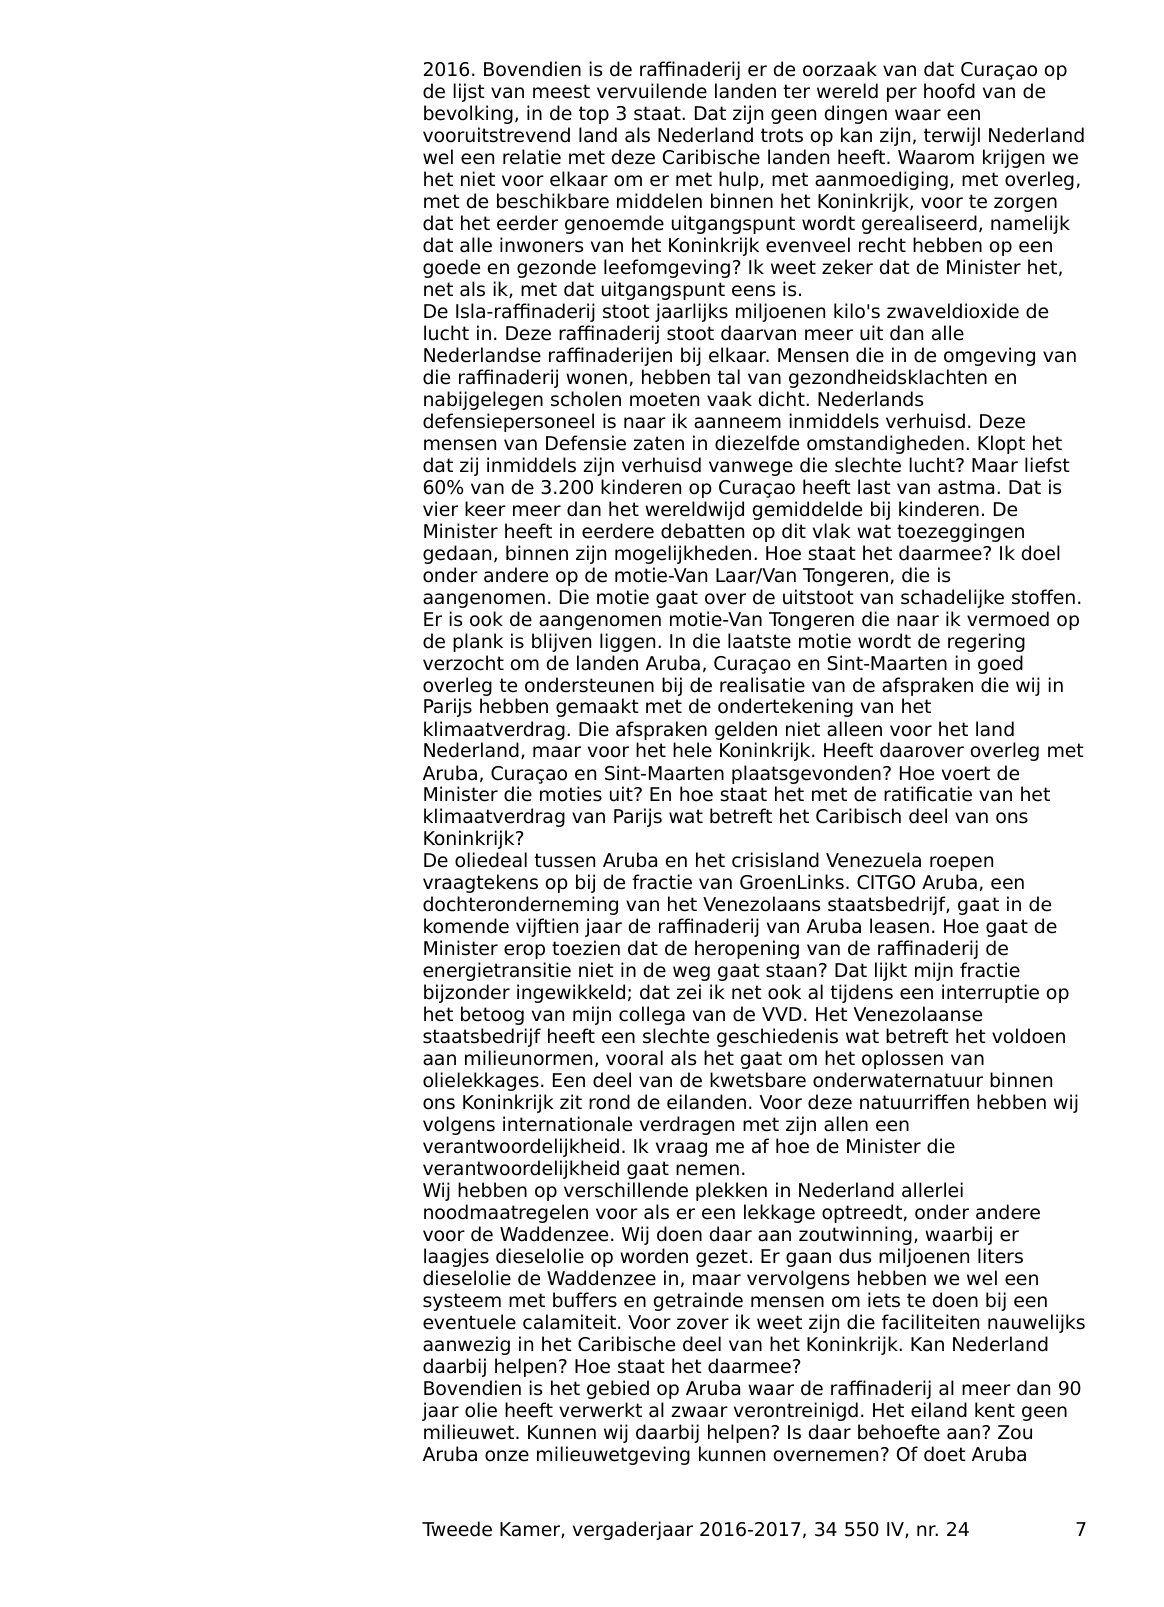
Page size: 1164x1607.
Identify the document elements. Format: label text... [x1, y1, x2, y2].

text De oliedeal tussen Aruba en het crisisland Venezuela roepen vraagtekens op bij de fractie van GroenLinks. CITGO Aruba, een dochteronderneming van het Venezolaans staatsbedrijf, gaat in de komende vijftien jaar de raffinaderij van Aruba leasen. Hoe gaat de Minister erop toezien dat de heropening van de raffinaderij de energietransitie niet in de weg gaat staan? Dat lijkt mijn fractie bijzonder ingewikkeld; dat zei ik net ook al tijdens een interruptie op het betoog van mijn collega van de VVD. Het Venezolaanse staatsbedrijf heeft een slechte geschiedenis wat betreft het voldoen aan milieunormen, vooral als het gaat om het oplossen van olielekkages. Een deel van de kwetsbare onderwaternatuur binnen ons Koninkrijk zit rond de eilanden. Voor deze natuurriffen hebben wij volgens internationale verdragen met zijn allen een verantwoordelijkheid. Ik vraag me af hoe de Minister die verantwoordelijkheid gaat nemen. [422, 850, 1087, 1180]
text Wij hebben op verschillende plekken in Nederland allerlei noodmaatregelen voor als er een lekkage optreedt, onder andere voor de Waddenzee. Wij doen daar aan zoutwinning, waarbij er laagjes dieselolie op worden gezet. Er gaan dus miljoenen liters dieselolie de Waddenzee in, maar vervolgens hebben we wel een systeem met buffers en getrainde mensen om iets te doen bij een eventuele calamiteit. Voor zover ik weet zijn die faciliteiten nauwelijks aanwezig in het Caribische deel van het Koninkrijk. Kan Nederland daarbij helpen? Hoe staat het daarmee? [422, 1180, 1087, 1378]
text De Isla-raffinaderij stoot jaarlijks miljoenen kilo's zwaveldioxide de lucht in. Deze raffinaderij stoot daarvan meer uit dan alle Nederlandse raffinaderijen bij elkaar. Mensen die in de omgeving van die raffinaderij wonen, hebben tal van gezondheidsklachten en nabijgelegen scholen moeten vaak dicht. Nederlands defensiepersoneel is naar ik aanneem inmiddels verhuisd. Deze mensen van Defensie zaten in diezelfde omstandigheden. Klopt het dat zij inmiddels zijn verhuisd vanwege die slechte lucht? Maar liefst 60% van de 3.200 kinderen op Curaçao heeft last van astma. Dat is vier keer meer dan het wereldwijd gemiddelde bij kinderen. De Minister heeft in eerdere debatten op dit vlak wat toezeggingen gedaan, binnen zijn mogelijkheden. Hoe staat het daarmee? Ik doel onder andere op de motie-Van Laar/Van Tongeren, die is aangenomen. Die motie gaat over de uitstoot van schadelijke stoffen. Er is ook de aangenomen motie-Van Tongeren die naar ik vermoed op de plank is blijven liggen. In die laatste motie wordt de regering verzocht om de landen Aruba, Curaçao en Sint-Maarten in goed overleg te ondersteunen bij de realisatie van de afspraken die wij in Parijs hebben gemaakt met de ondertekening van het klimaatverdrag. Die afspraken gelden niet alleen voor het land Nederland, maar voor het hele Koninkrijk. Heeft daarover overleg met Aruba, Curaçao en Sint-Maarten plaatsgevonden? Hoe voert de Minister die moties uit? En hoe staat het met de ratificatie van het klimaatverdrag van Parijs wat betreft het Caribisch deel van ons Koninkrijk? [422, 301, 1087, 850]
text 2016. Bovendien is de raffinaderij er de oorzaak van dat Curaçao op de lijst van meest vervuilende landen ter wereld per hoofd van de bevolking, in de top 3 staat. Dat zijn geen dingen waar een vooruitstrevend land als Nederland trots op kan zijn, terwijl Nederland wel een relatie met deze Caribische landen heeft. Waarom krijgen we het niet voor elkaar om er met hulp, met aanmoediging, met overleg, met de beschikbare middelen binnen het Koninkrijk, voor te zorgen dat het eerder genoemde uitgangspunt wordt gerealiseerd, namelijk dat alle inwoners van het Koninkrijk evenveel recht hebben op een goede en gezonde leefomgeving? Ik weet zeker dat de Minister het, net als ik, met dat uitgangspunt eens is. [422, 59, 1087, 301]
text Bovendien is het gebied op Aruba waar de raffinaderij al meer dan 90 jaar olie heeft verwerkt al zwaar verontreinigd. Het eiland kent geen milieuwet. Kunnen wij daarbij helpen? Is daar behoefte aan? Zou Aruba onze milieuwetgeving kunnen overnemen? Of doet Aruba [422, 1378, 1087, 1466]
